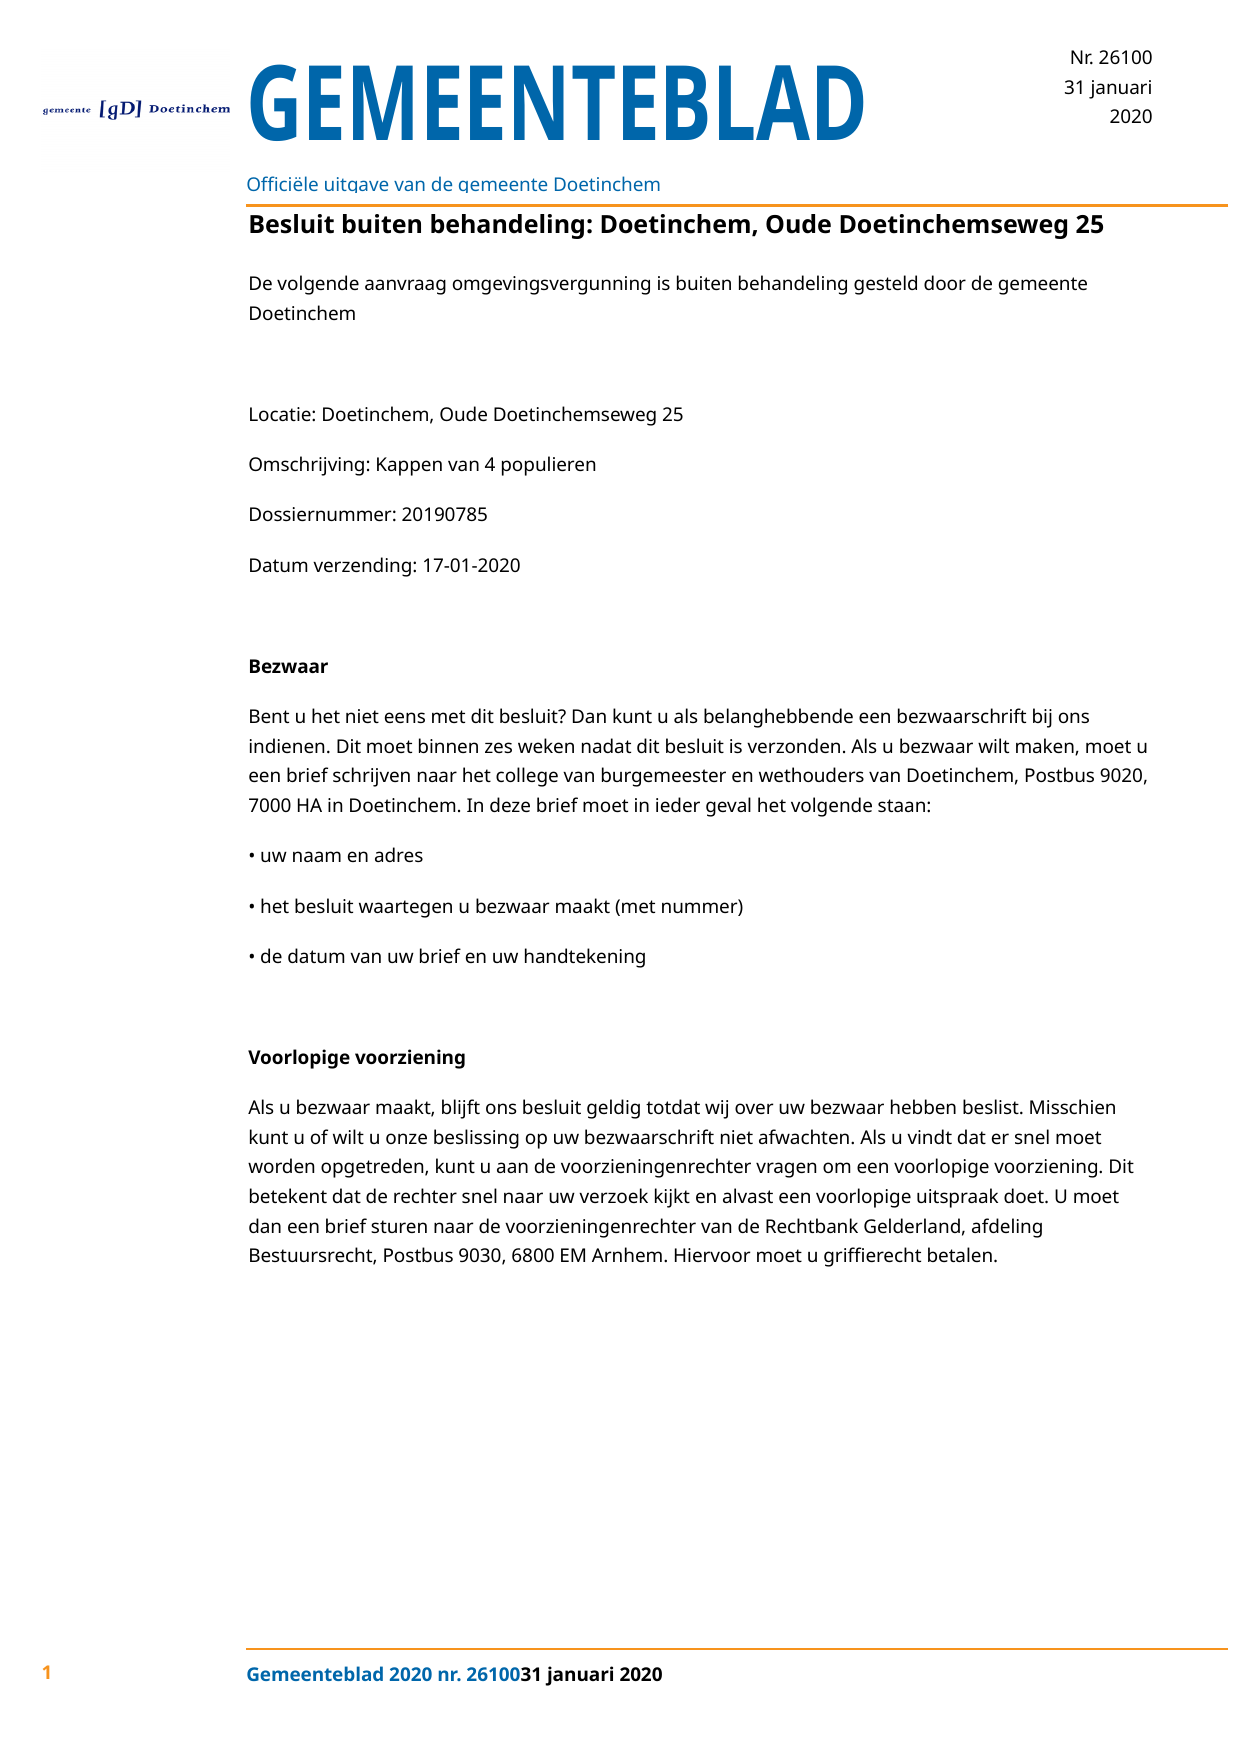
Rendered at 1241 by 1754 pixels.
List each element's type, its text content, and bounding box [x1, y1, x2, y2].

text Als u bezwaar maakt, blijft ons besluit geldig totdat wij over uw bezwaar hebben beslist. Misschien kunt u of wilt u onze beslissing op uw bezwaarschrift niet afwachten. Als u vindt dat er snel moet worden opgetreden, kunt u aan de voorzieningenrechter vragen om een voorlopige voorziening. Dit betekent dat de rechter snel naar uw verzoek kijkt en alvast een voorlopige uitspraak doet. U moet dan een brief sturen naar de voorzieningenrechter van de Rechtbank Gelderland, afdeling Bestuursrecht, Postbus 9030, 6800 EM Arnhem. Hiervoor moet u griffierecht betalen. [248, 1094, 1152, 1268]
text • de datum van uw brief en uw handtekening [248, 943, 1152, 969]
text Bent u het niet eens met dit besluit? Dan kunt u als belanghebbende een bezwaarschrift bij ons indienen. Dit moet binnen zes weken nadat dit besluit is verzonden. Als u bezwaar wilt maken, moet u een brief schrijven naar het college van burgemeester en wethouders van Doetinchem, Postbus 9020, 7000 HA in Doetinchem. In deze brief moet in ieder geval het volgende staan: [248, 703, 1152, 818]
text Dossiernummer: 20190785 [248, 502, 1152, 527]
picture [41, 47, 231, 172]
text • uw naam en adres [248, 842, 1152, 868]
text Voorlopige voorziening [248, 1044, 1152, 1070]
text Besluit buiten behandeling: Doetinchem, Oude Doetinchemseweg 25 [248, 207, 1152, 241]
text Bezwaar [248, 653, 1152, 678]
text De volgende aanvraag omgevingsvergunning is buiten behandeling gesteld door de gemeente Doetinchem [248, 270, 1152, 326]
text Locatie: Doetinchem, Oude Doetinchemseweg 25 [248, 401, 1152, 426]
text Omschrijving: Kappen van 4 populieren [248, 451, 1152, 477]
text • het besluit waartegen u bezwaar maakt (met nummer) [248, 893, 1152, 918]
text Datum verzending: 17-01-2020 [248, 552, 1152, 578]
